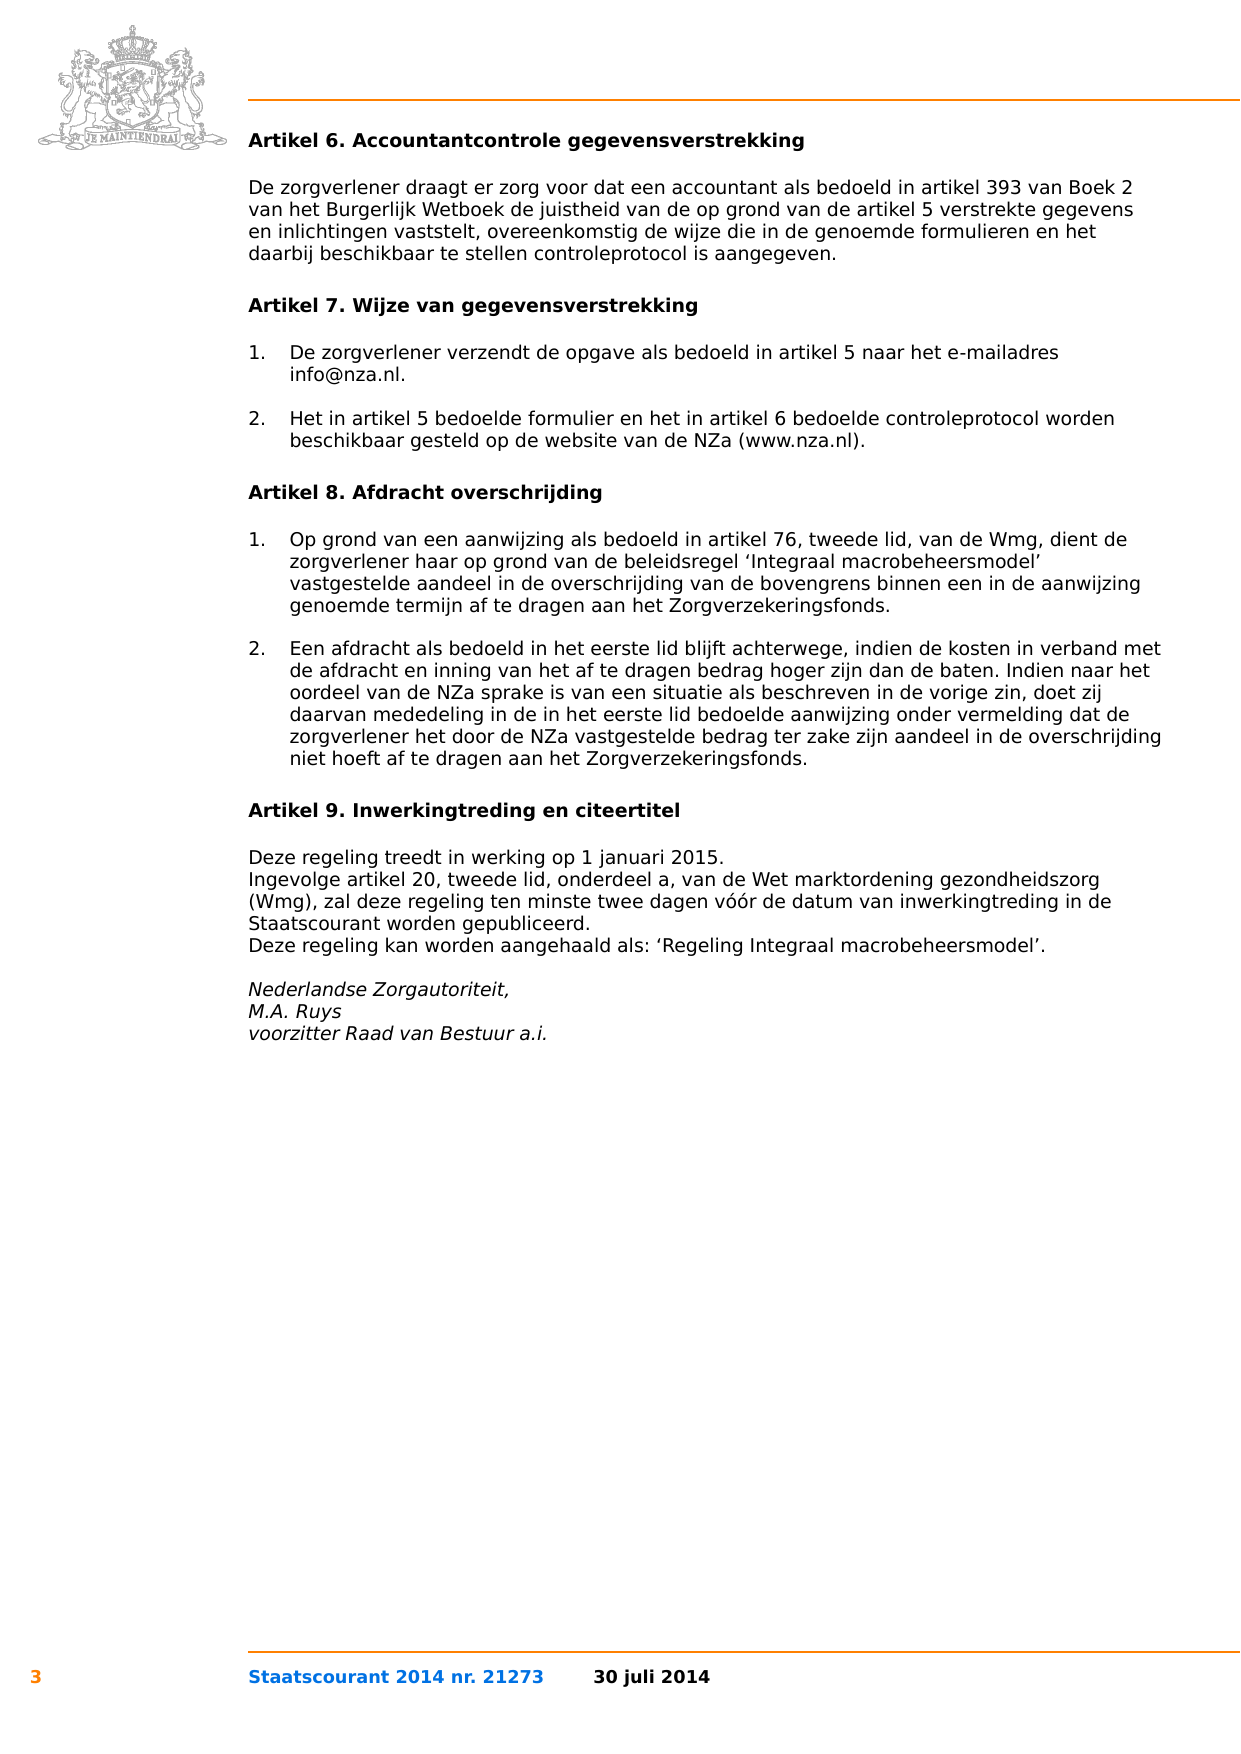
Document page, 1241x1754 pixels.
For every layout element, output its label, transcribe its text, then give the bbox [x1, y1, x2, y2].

subtitle Artikel 6. Accountantcontrole gegevensverstrekking [248, 130, 1163, 152]
subtitle Artikel 7. Wijze van gegevensverstrekking [248, 295, 1163, 317]
text Deze regeling treedt in werking op 1 januari 2015. [248, 847, 1163, 869]
text 1. De zorgverlener verzendt de opgave als bedoeld in artikel 5 naar het e‑mailadres info@nza.nl. [248, 342, 1163, 386]
text 2. Het in artikel 5 bedoelde formulier en het in artikel 6 bedoelde controleprotocol worden beschikbaar gesteld op de website van de NZa (www.nza.nl). [248, 408, 1163, 452]
text 1. Op grond van een aanwijzing als bedoeld in artikel 76, tweede lid, van de Wmg, dient de zorgverlener haar op grond van de beleidsregel ‘Integraal macrobeheersmodel’ vastgestelde aandeel in de overschrijding van de bovengrens binnen een in de aanwijzing genoemde termijn af te dragen aan het Zorgverzekeringsfonds. [248, 528, 1163, 616]
text Deze regeling kan worden aangehaald als: ‘Regeling Integraal macrobeheersmodel’. [248, 935, 1163, 957]
text Ingevolge artikel 20, tweede lid, onderdeel a, van de Wet marktordening gezondheidszorg (Wmg), zal deze regeling ten minste twee dagen vóór de datum van inwerkingtreding in de Staatscourant worden gepubliceerd. [248, 869, 1163, 935]
text Nederlandse Zorgautoriteit, M.A. Ruys voorzitter Raad van Bestuur a.i. [248, 979, 1163, 1045]
subtitle Artikel 9. Inwerkingtreding en citeertitel [248, 800, 1163, 822]
text De zorgverlener draagt er zorg voor dat een accountant als bedoeld in artikel 393 van Boek 2 van het Burgerlijk Wetboek de juistheid van de op grond van de artikel 5 verstrekte gegevens en inlichtingen vaststelt, overeenkomstig de wijze die in de genoemde formulieren en het daarbij beschikbaar te stellen controleprotocol is aangegeven. [248, 177, 1163, 265]
subtitle Artikel 8. Afdracht overschrijding [248, 482, 1163, 503]
text 2. Een afdracht als bedoeld in het eerste lid blijft achterwege, indien de kosten in verband met de afdracht en inning van het af te dragen bedrag hoger zijn dan de baten. Indien naar het oordeel van de NZa sprake is van een situatie als beschreven in de vorige zin, doet zij daarvan mededeling in de in het eerste lid bedoelde aanwijzing onder vermelding dat de zorgverlener het door de NZa vastgestelde bedrag ter zake zijn aandeel in de overschrijding niet hoeft af te dragen aan het Zorgverzekeringsfonds. [248, 638, 1163, 770]
picture [38, 25, 227, 150]
